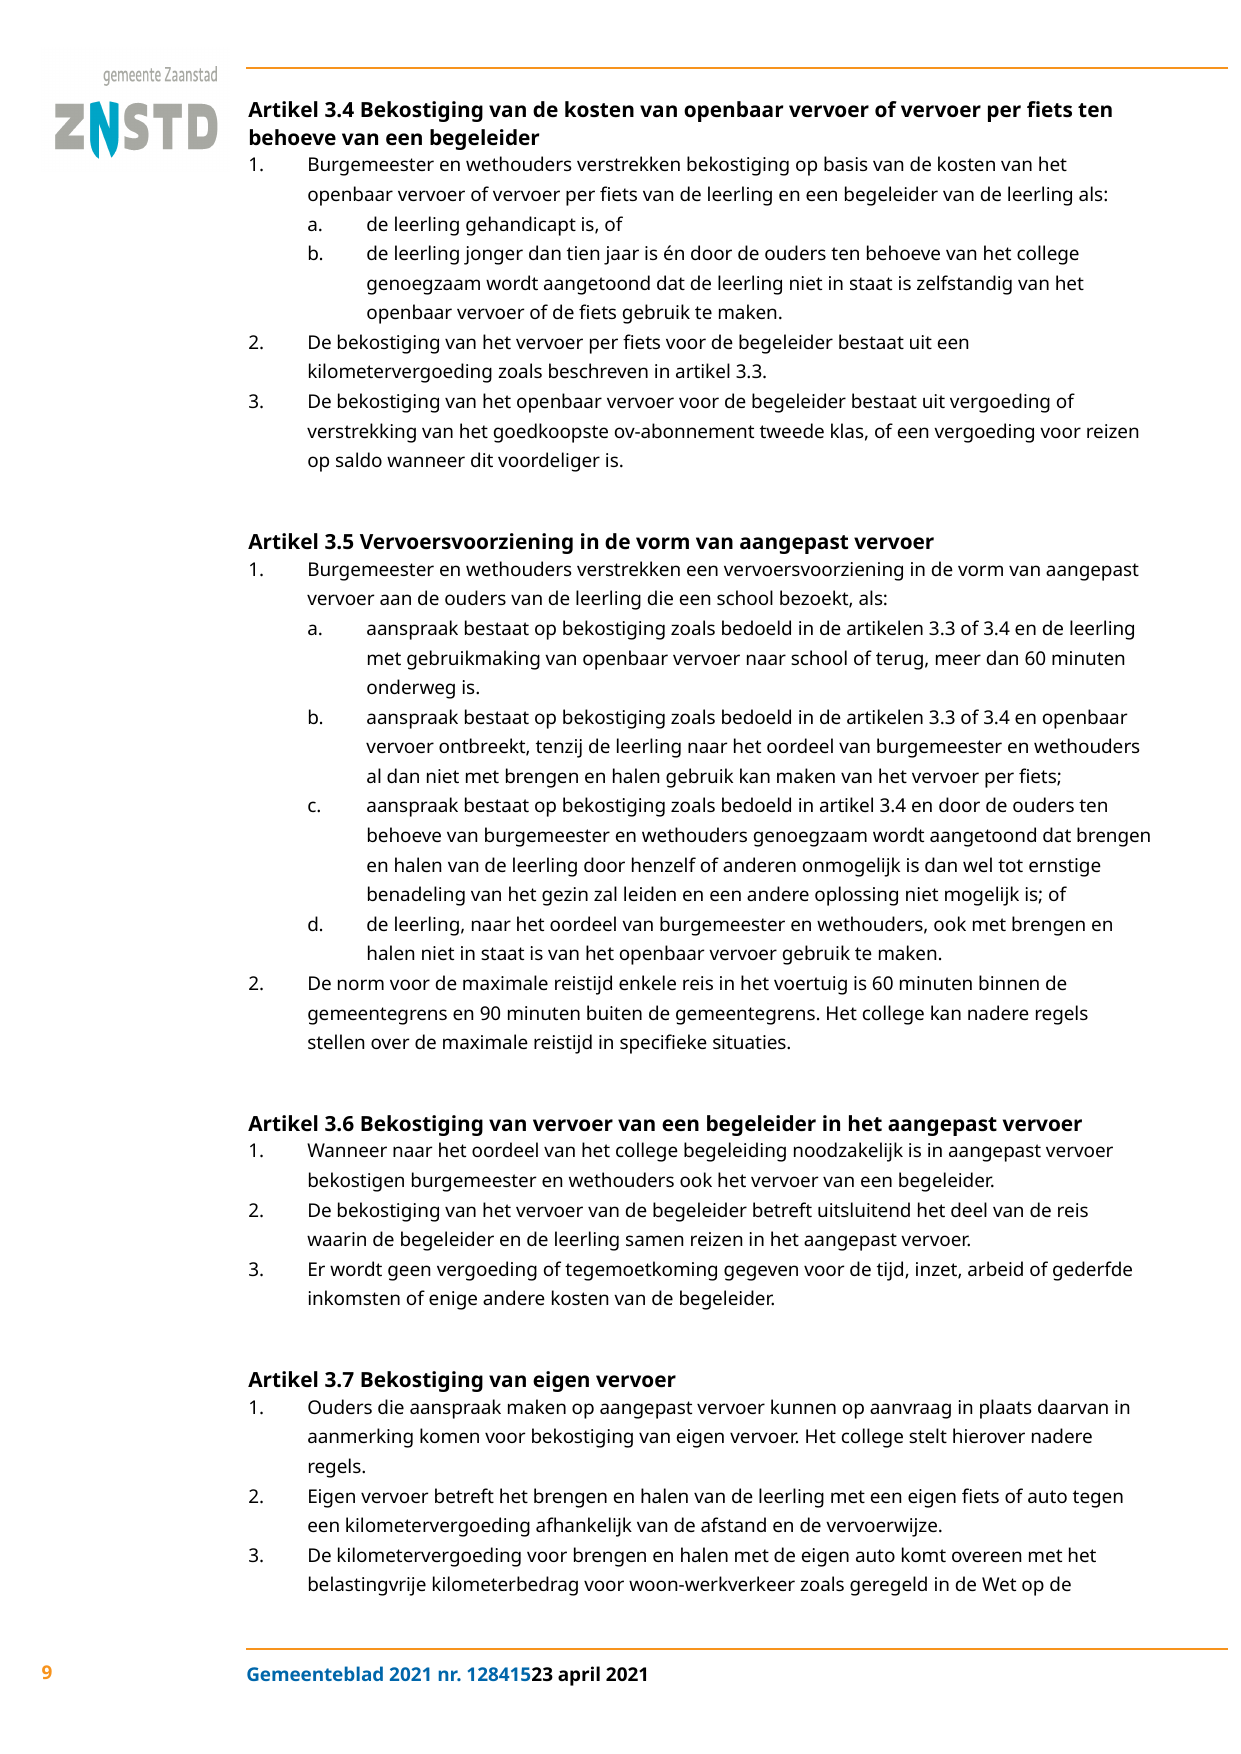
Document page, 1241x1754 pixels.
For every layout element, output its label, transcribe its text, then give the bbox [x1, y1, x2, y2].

list De bekostiging van het openbaar vervoer voor de begeleider bestaat uit vergoeding of verstrekking van het goedkoopste ov-abonnement tweede klas, of een vergoeding voor reizen op saldo wanneer dit voordeliger is. [248, 388, 1152, 473]
text Artikel 3.6 Bekostiging van vervoer van een begeleider in het aangepast vervoer [248, 1109, 1152, 1138]
list Burgemeester en wethouders verstrekken bekostiging op basis van de kosten van het openbaar vervoer of vervoer per fiets van de leerling en een begeleider van de leerling als: [248, 152, 1152, 207]
list aanspraak bestaat op bekostiging zoals bedoeld in artikel 3.4 en door de ouders ten behoeve van burgemeester en wethouders genoegzaam wordt aangetoond dat brengen en halen van de leerling door henzelf of anderen onmogelijk is dan wel tot ernstige benadeling van het gezin zal leiden en een andere oplossing niet mogelijk is; of [307, 793, 1152, 907]
list de leerling jonger dan tien jaar is én door de ouders ten behoeve van het college genoegzaam wordt aangetoond dat de leerling niet in staat is zelfstandig van het openbaar vervoer of de fiets gebruik te maken. [307, 240, 1152, 325]
list Wanneer naar het oordeel van het college begeleiding noodzakelijk is in aangepast vervoer bekostigen burgemeester en wethouders ook het vervoer van een begeleider. [248, 1138, 1152, 1193]
list Er wordt geen vergoeding of tegemoetkoming gegeven voor de tijd, inzet, arbeid of gederfde inkomsten of enige andere kosten van de begeleider. [248, 1256, 1152, 1311]
list De norm voor de maximale reistijd enkele reis in het voertuig is 60 minuten binnen de gemeentegrens en 90 minuten buiten de gemeentegrens. Het college kan nadere regels stellen over de maximale reistijd in specifieke situaties. [248, 970, 1152, 1055]
list Eigen vervoer betreft het brengen en halen van de leerling met een eigen fiets of auto tegen een kilometervergoeding afhankelijk van de afstand en de vervoerwijze. [248, 1483, 1152, 1538]
list De bekostiging van het vervoer van de begeleider betreft uitsluitend het deel van de reis waarin de begeleider en de leerling samen reizen in het aangepast vervoer. [248, 1197, 1152, 1252]
list De bekostiging van het vervoer per fiets voor de begeleider bestaat uit een kilometervergoeding zoals beschreven in artikel 3.3. [248, 329, 1152, 384]
list aanspraak bestaat op bekostiging zoals bedoeld in de artikelen 3.3 of 3.4 en de leerling met gebruikmaking van openbaar vervoer naar school of terug, meer dan 60 minuten onderweg is. [307, 615, 1152, 700]
text Artikel 3.5 Vervoersvoorziening in de vorm van aangepast vervoer [248, 527, 1152, 556]
list aanspraak bestaat op bekostiging zoals bedoeld in de artikelen 3.3 of 3.4 en openbaar vervoer ontbreekt, tenzij de leerling naar het oordeel van burgemeester en wethouders al dan niet met brengen en halen gebruik kan maken van het vervoer per fiets; [307, 704, 1152, 789]
picture [41, 47, 231, 172]
list de leerling gehandicapt is, of [307, 211, 1152, 237]
list De kilometervergoeding voor brengen en halen met de eigen auto komt overeen met het belastingvrije kilometerbedrag voor woon-werkverkeer zoals geregeld in de Wet op de [248, 1542, 1152, 1597]
list Burgemeester en wethouders verstrekken een vervoersvoorziening in de vorm van aangepast vervoer aan de ouders van de leerling die een school bezoekt, als: [248, 556, 1152, 611]
text Artikel 3.7 Bekostiging van eigen vervoer [248, 1366, 1152, 1394]
list Ouders die aanspraak maken op aangepast vervoer kunnen op aanvraag in plaats daarvan in aanmerking komen voor bekostiging van eigen vervoer. Het college stelt hierover nadere regels. [248, 1394, 1152, 1479]
list de leerling, naar het oordeel van burgemeester en wethouders, ook met brengen en halen niet in staat is van het openbaar vervoer gebruik te maken. [307, 911, 1152, 966]
text Artikel 3.4 Bekostiging van de kosten van openbaar vervoer of vervoer per fiets ten behoeve van een begeleider [248, 95, 1152, 152]
